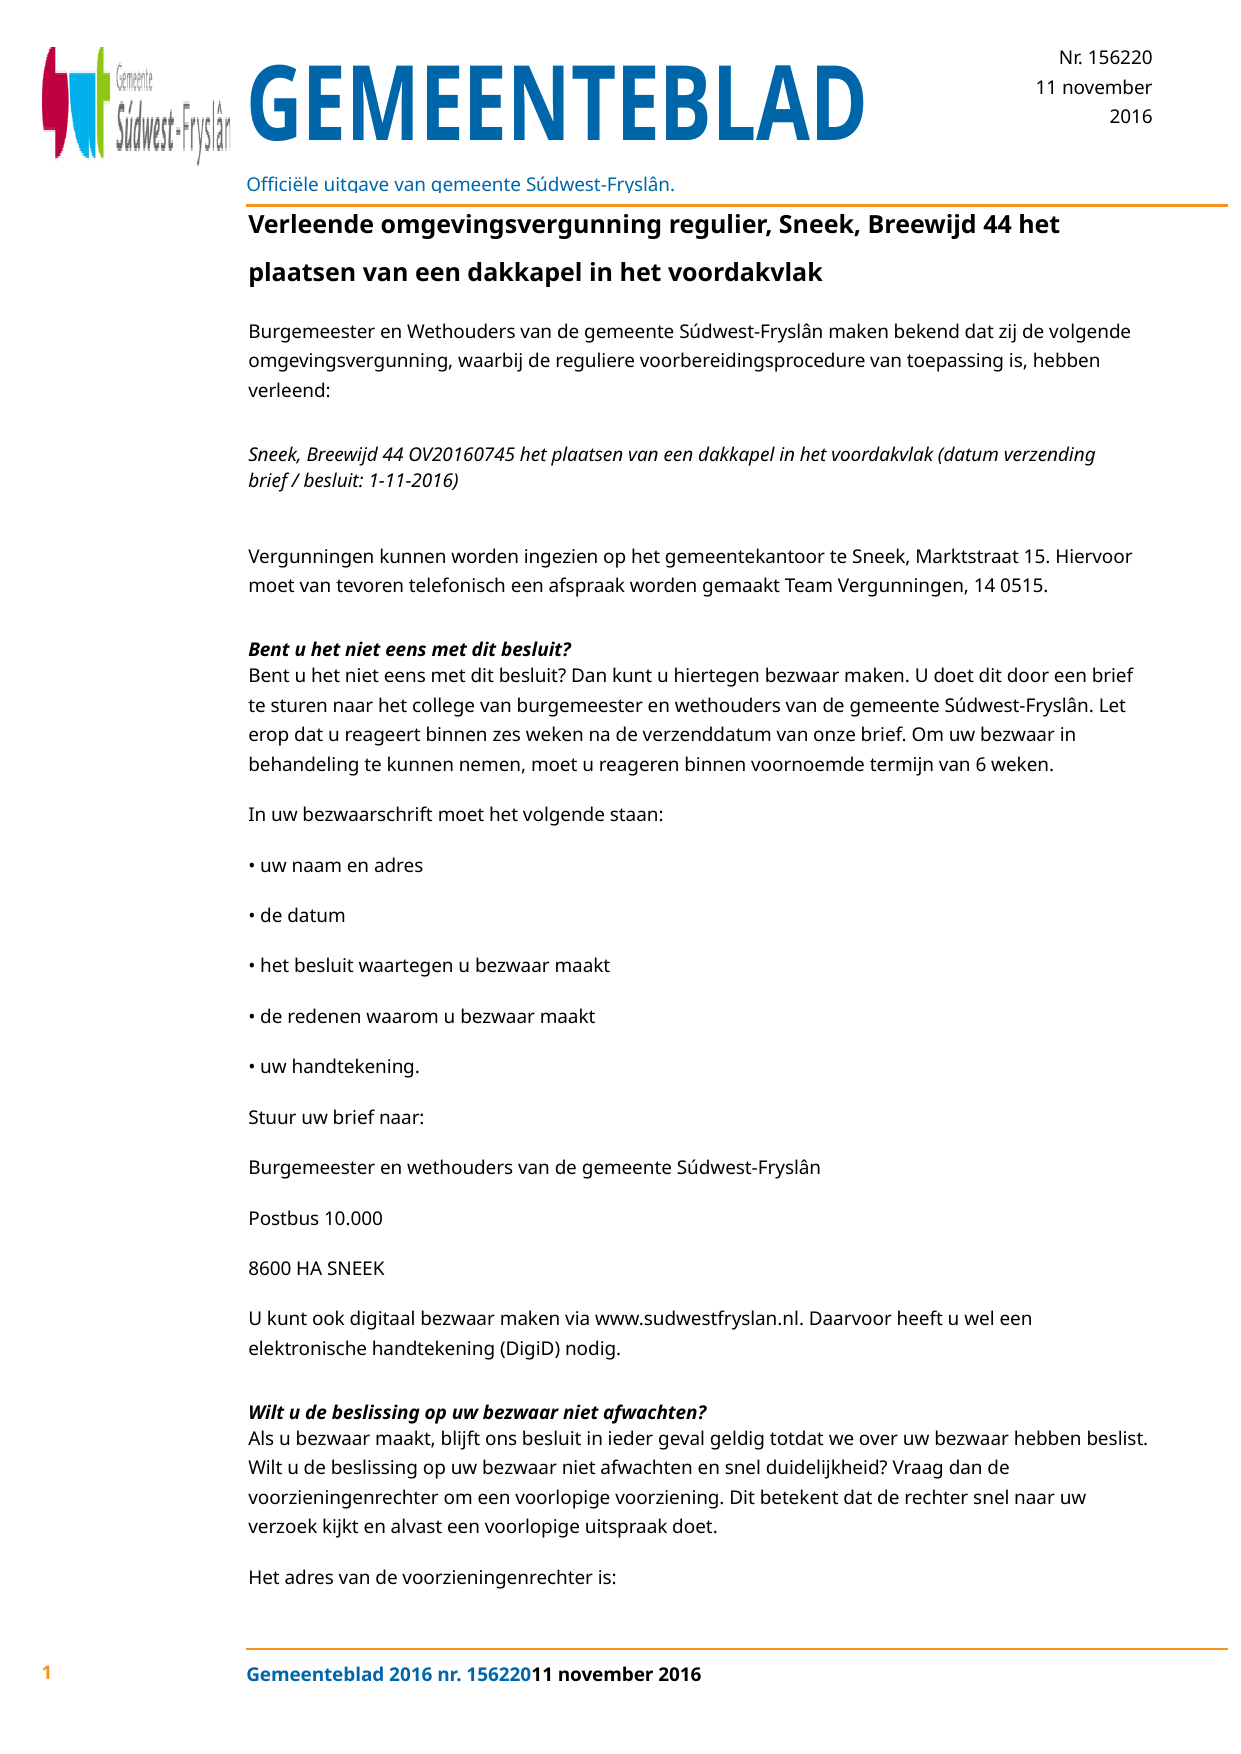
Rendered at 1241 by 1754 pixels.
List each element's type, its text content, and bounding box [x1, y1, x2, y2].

text Wilt u de beslissing op uw bezwaar niet afwachten? [248, 1399, 1152, 1425]
text Als u bezwaar maakt, blijft ons besluit in ieder geval geldig totdat we over uw bezwaar hebben beslist. Wilt u de beslissing op uw bezwaar niet afwachten en snel duidelijkheid? Vraag dan de voorzieningenrechter om een voorlopige voorziening. Dit betekent dat de rechter snel naar uw verzoek kijkt en alvast een voorlopige uitspraak doet. [248, 1425, 1152, 1539]
text Vergunningen kunnen worden ingezien op het gemeentekantoor te Sneek, Marktstraat 15. Hiervoor moet van tevoren telefonisch een afspraak worden gemaakt Team Vergunningen, 14 0515. [248, 543, 1152, 598]
picture [41, 47, 231, 172]
text Stuur uw brief naar: [248, 1104, 1152, 1129]
text • uw naam en adres [248, 852, 1152, 877]
text Burgemeester en wethouders van de gemeente Súdwest-Fryslân [248, 1154, 1152, 1180]
text Het adres van de voorzieningenrechter is: [248, 1564, 1152, 1590]
text • het besluit waartegen u bezwaar maakt [248, 953, 1152, 978]
text • uw handtekening. [248, 1053, 1152, 1079]
text Postbus 10.000 [248, 1205, 1152, 1230]
text 8600 HA SNEEK [248, 1255, 1152, 1281]
text Sneek, Breewijd 44 OV20160745 het plaatsen van een dakkapel in het voordakvlak (datum verzending brief / besluit: 1-11-2016) [248, 441, 1152, 492]
text U kunt ook digitaal bezwaar maken via www.sudwestfryslan.nl. Daarvoor heeft u wel een elektronische handtekening (DigiD) nodig. [248, 1306, 1152, 1361]
text Bent u het niet eens met dit besluit? [248, 636, 1152, 662]
text Burgemeester en Wethouders van de gemeente Súdwest-Fryslân maken bekend dat zij de volgende omgevingsvergunning, waarbij de reguliere voorbereidingsprocedure van toepassing is, hebben verleend: [248, 318, 1152, 403]
text Verleende omgevingsvergunning regulier, Sneek, Breewijd 44 het plaatsen van een dakkapel in het voordakvlak [248, 207, 1152, 288]
text • de redenen waarom u bezwaar maakt [248, 1003, 1152, 1029]
text In uw bezwaarschrift moet het volgende staan: [248, 801, 1152, 827]
text • de datum [248, 902, 1152, 928]
text Bent u het niet eens met dit besluit? Dan kunt u hiertegen bezwaar maken. U doet dit door een brief te sturen naar het college van burgemeester en wethouders van de gemeente Súdwest-Fryslân. Let erop dat u reageert binnen zes weken na de verzenddatum van onze brief. Om uw bezwaar in behandeling te kunnen nemen, moet u reageren binnen voornoemde termijn van 6 weken. [248, 662, 1152, 777]
